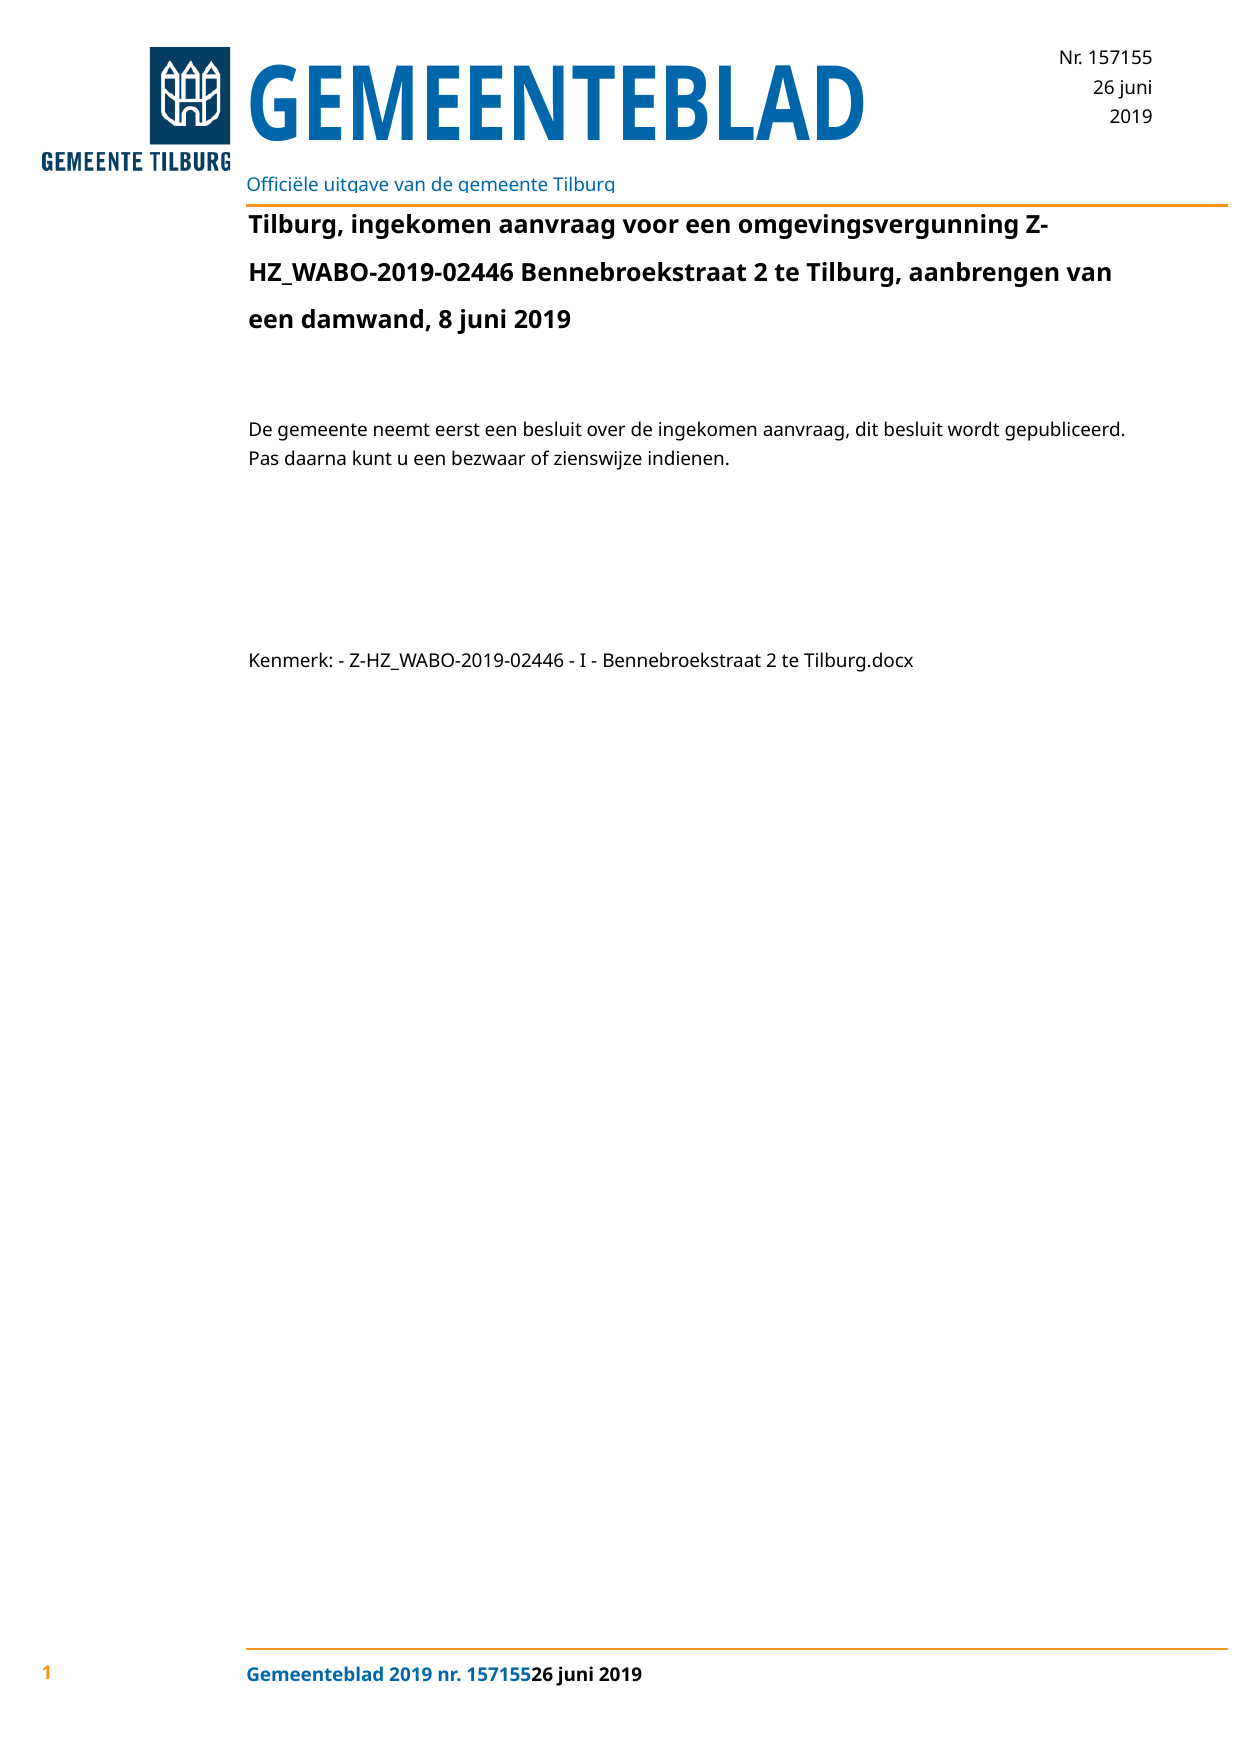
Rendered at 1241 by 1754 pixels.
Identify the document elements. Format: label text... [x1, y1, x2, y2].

picture [41, 47, 231, 172]
text Kenmerk: - Z-HZ_WABO-2019-02446 - I - Bennebroekstraat 2 te Tilburg.docx [248, 647, 1152, 673]
text De gemeente neemt eerst een besluit over de ingekomen aanvraag, dit besluit wordt gepubliceerd. Pas daarna kunt u een bezwaar of zienswijze indienen. [248, 416, 1152, 471]
text Tilburg, ingekomen aanvraag voor een omgevingsvergunning Z-HZ_WABO-2019-02446 Bennebroekstraat 2 te Tilburg, aanbrengen van een damwand, 8 juni 2019 [248, 207, 1152, 336]
